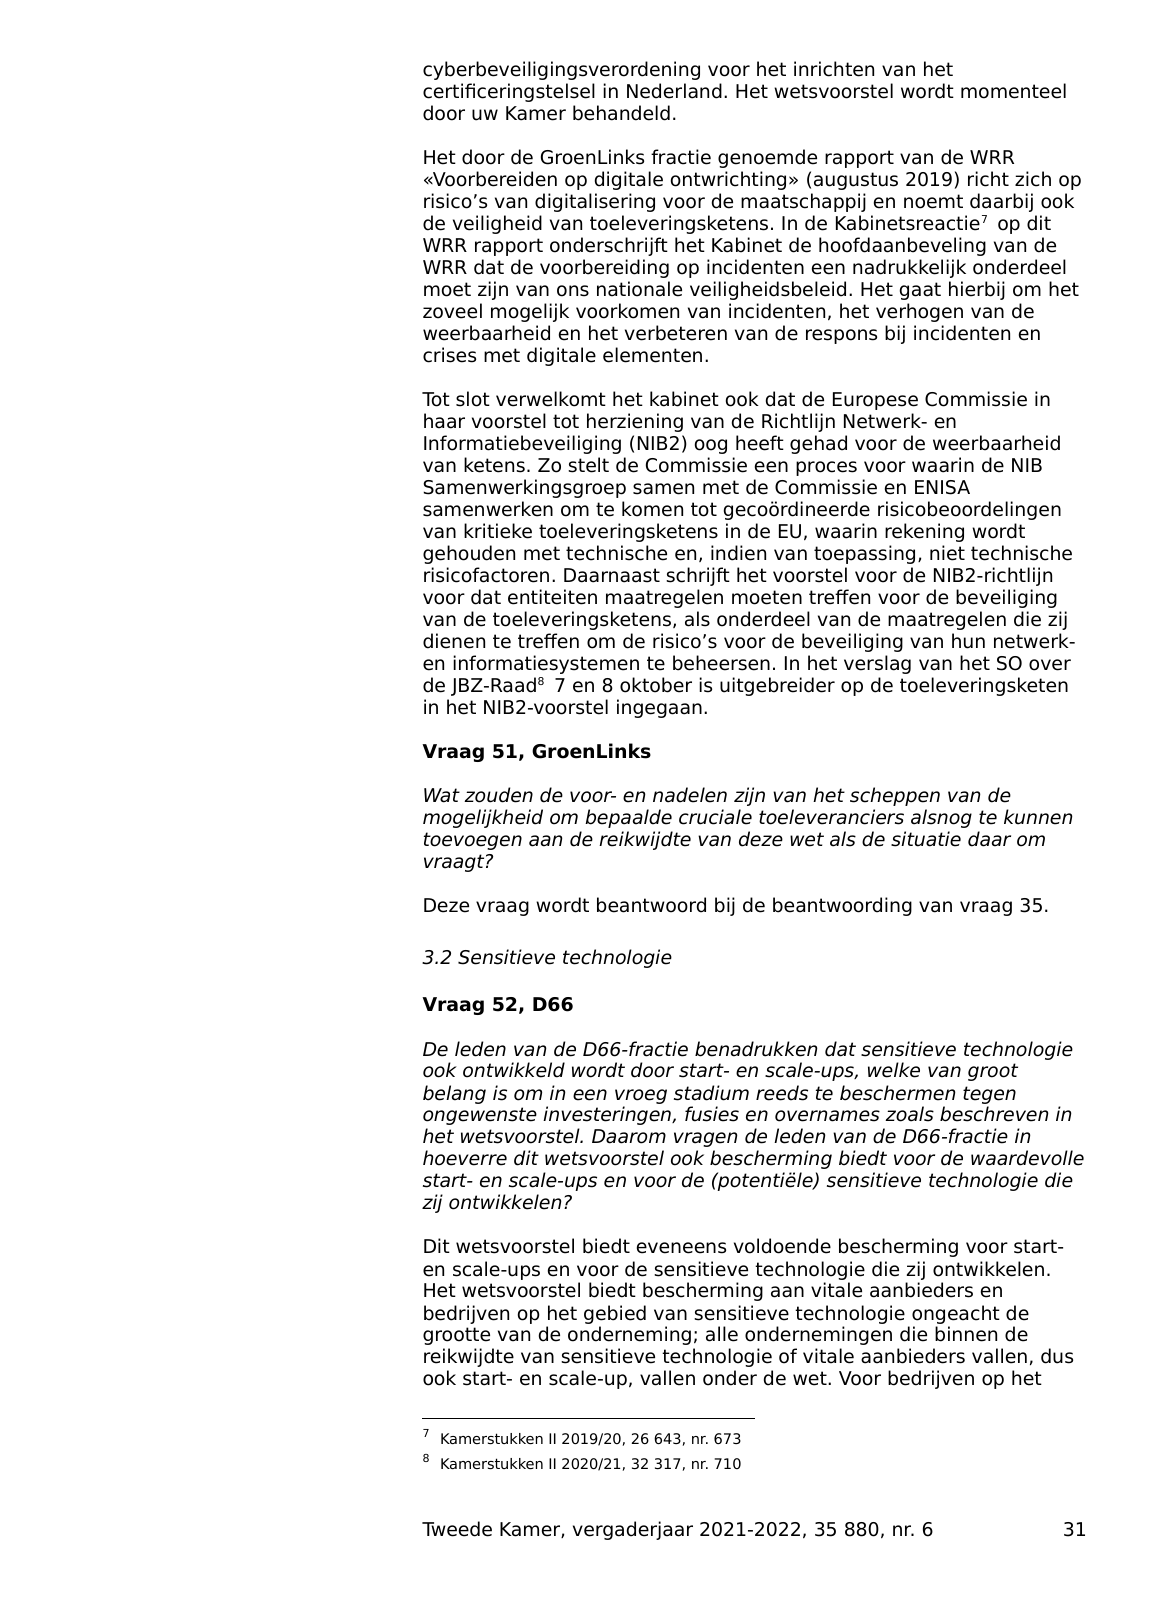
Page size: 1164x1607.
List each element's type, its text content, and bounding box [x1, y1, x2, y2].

text Wat zouden de voor- en nadelen zijn van het scheppen van de mogelijkheid om bepaalde cruciale toeleveranciers alsnog te kunnen toevoegen aan de reikwijdte van deze wet als de situatie daar om vraagt? [422, 785, 1087, 873]
subtitle Vraag 51, GroenLinks [422, 741, 1087, 763]
text Kamerstukken II 2020/21, 32 317, nr. 710 [422, 1452, 1087, 1474]
text De leden van de D66-fractie benadrukken dat sensitieve technologie ook ontwikkeld wordt door start- en scale-ups, welke van groot belang is om in een vroeg stadium reeds te beschermen tegen ongewenste investeringen, fusies en overnames zoals beschreven in het wetsvoorstel. Daarom vragen de leden van de D66-fractie in hoeverre dit wetsvoorstel ook bescherming biedt voor de waardevolle start- en scale-ups en voor de (potentiële) sensitieve technologie die zij ontwikkelen? [422, 1038, 1087, 1214]
text Dit wetsvoorstel biedt eveneens voldoende bescherming voor start- en scale-ups en voor de sensitieve technologie die zij ontwikkelen. Het wetsvoorstel biedt bescherming aan vitale aanbieders en bedrijven op het gebied van sensitieve technologie ongeacht de grootte van de onderneming; alle ondernemingen die binnen de reikwijdte van sensitieve technologie of vitale aanbieders vallen, dus ook start- en scale-up, vallen onder de wet. Voor bedrijven op het [422, 1236, 1087, 1390]
subtitle Vraag 52, D66 [422, 994, 1087, 1016]
text Tot slot verwelkomt het kabinet ook dat de Europese Commissie in haar voorstel tot herziening van de Richtlijn Netwerk- en Informatiebeveiliging (NIB2) oog heeft gehad voor de weerbaarheid van ketens. Zo stelt de Commissie een proces voor waarin de NIB Samenwerkingsgroep samen met de Commissie en ENISA samenwerken om te komen tot gecoördineerde risicobeoordelingen van kritieke toeleveringsketens in de EU, waarin rekening wordt gehouden met technische en, indien van toepassing, niet technische risicofactoren. Daarnaast schrijft het voorstel voor de NIB2-richtlijn voor dat entiteiten maatregelen moeten treffen voor de beveiliging van de toeleveringsketens, als onderdeel van de maatregelen die zij dienen te treffen om de risico’s voor de beveiliging van hun netwerk- en informatiesystemen te beheersen. In het verslag van het SO over de JBZ-Raad 7 en 8 oktober is uitgebreider op de toeleveringsketen in het NIB2-voorstel ingegaan. [422, 389, 1087, 719]
text Deze vraag wordt beantwoord bij de beantwoording van vraag 35. [422, 895, 1087, 917]
text Het door de GroenLinks fractie genoemde rapport van de WRR «Voorbereiden op digitale ontwrichting» (augustus 2019) richt zich op risico’s van digitalisering voor de maatschappij en noemt daarbij ook de veiligheid van toeleveringsketens. In de Kabinetsreactie op dit WRR rapport onderschrijft het Kabinet de hoofdaanbeveling van de WRR dat de voorbereiding op incidenten een nadrukkelijk onderdeel moet zijn van ons nationale veiligheidsbeleid. Het gaat hierbij om het zoveel mogelijk voorkomen van incidenten, het verhogen van de weerbaarheid en het verbeteren van de respons bij incidenten en crises met digitale elementen. [422, 147, 1087, 367]
text cyberbeveiligingsverordening voor het inrichten van het certificeringstelsel in Nederland. Het wetsvoorstel wordt momenteel door uw Kamer behandeld. [422, 59, 1087, 125]
subtitle 3.2 Sensitieve technologie [422, 947, 1087, 969]
text Kamerstukken II 2019/20, 26 643, nr. 673 [422, 1427, 1087, 1449]
